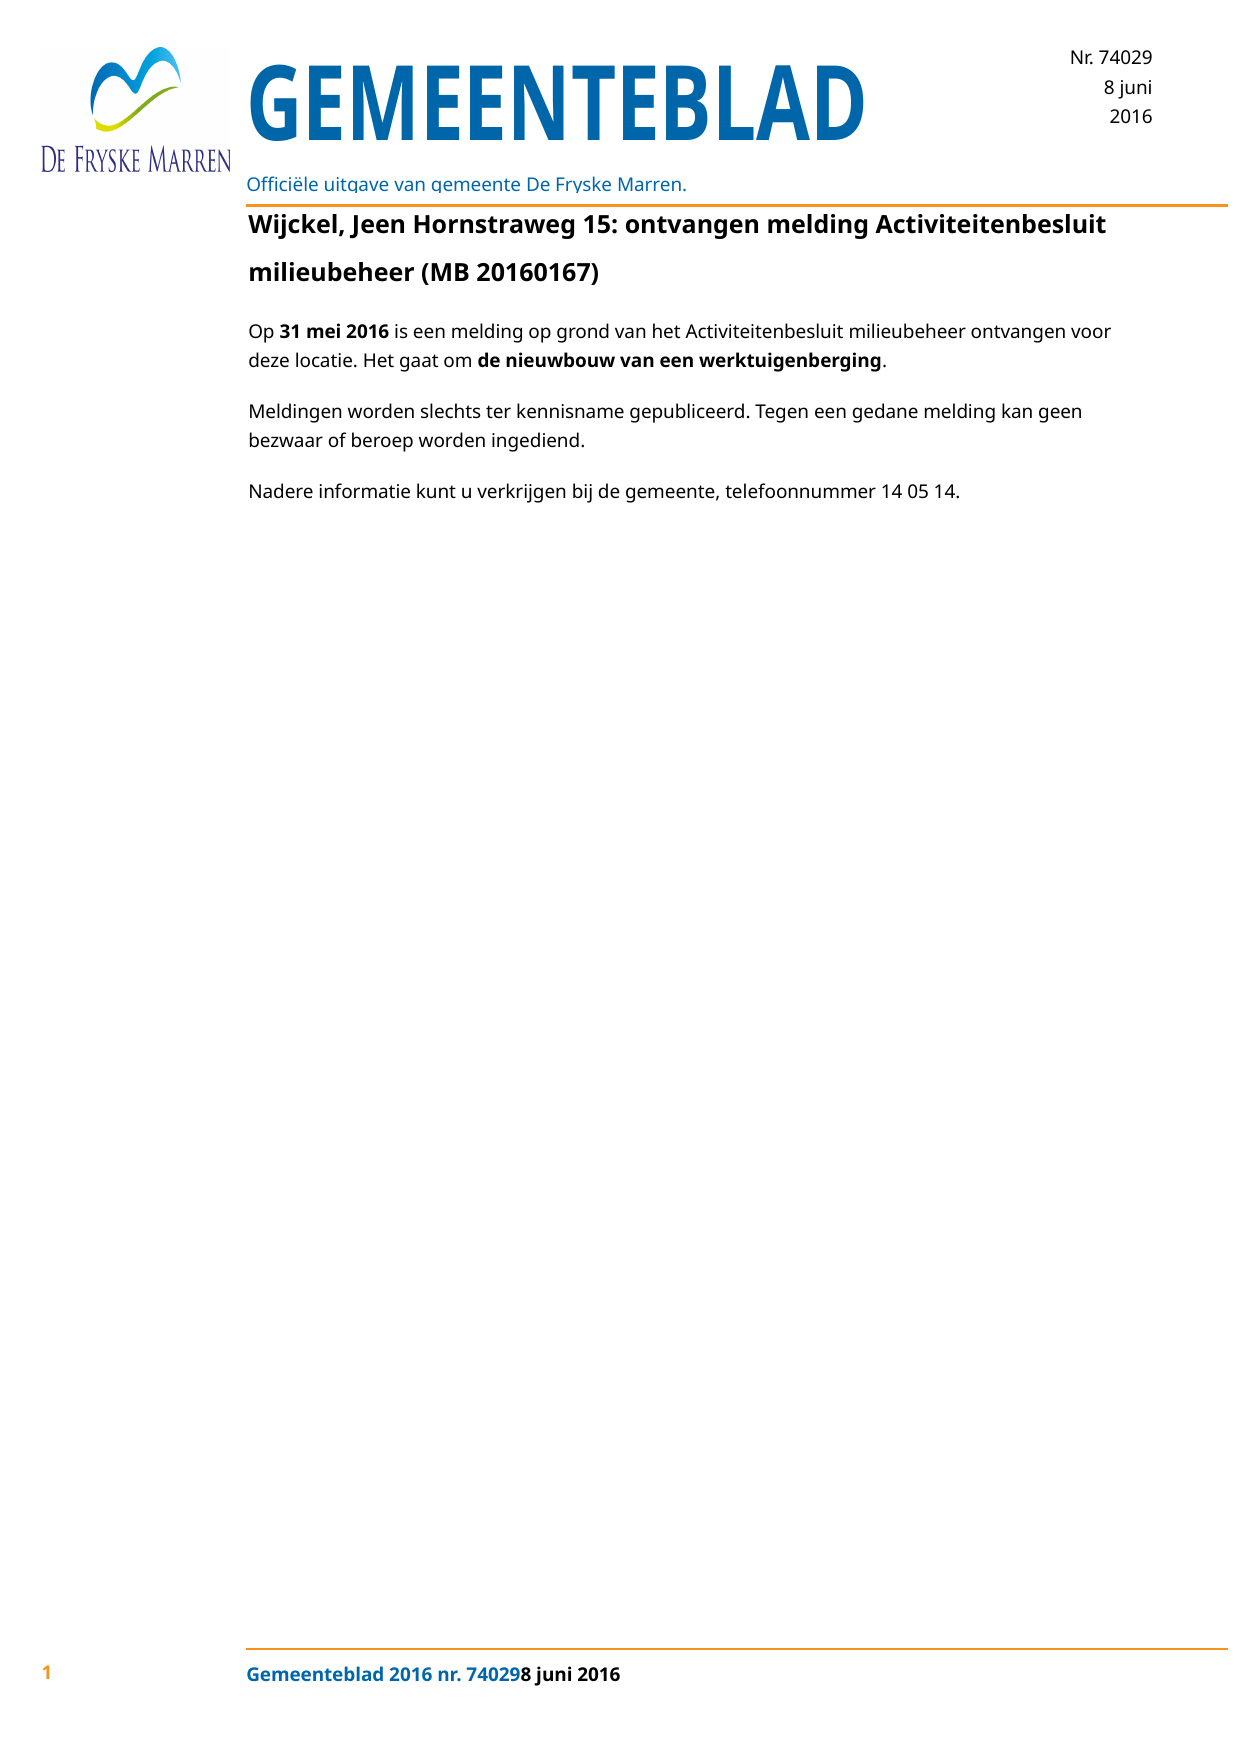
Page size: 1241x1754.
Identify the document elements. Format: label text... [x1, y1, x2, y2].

text Meldingen worden slechts ter kennisname gepubliceerd. Tegen een gedane melding kan geen bezwaar of beroep worden ingediend. [248, 398, 1152, 453]
text Nadere informatie kunt u verkrijgen bij de gemeente, telefoonnummer 14 05 14. [248, 478, 1152, 504]
picture [41, 47, 231, 172]
text Op 31 mei 2016 is een melding op grond van het Activiteitenbesluit milieubeheer ontvangen voor deze locatie. Het gaat om de nieuwbouw van een werktuigenberging. [248, 318, 1152, 373]
text Wijckel, Jeen Hornstraweg 15: ontvangen melding Activiteitenbesluit milieubeheer (MB 20160167) [248, 207, 1152, 288]
